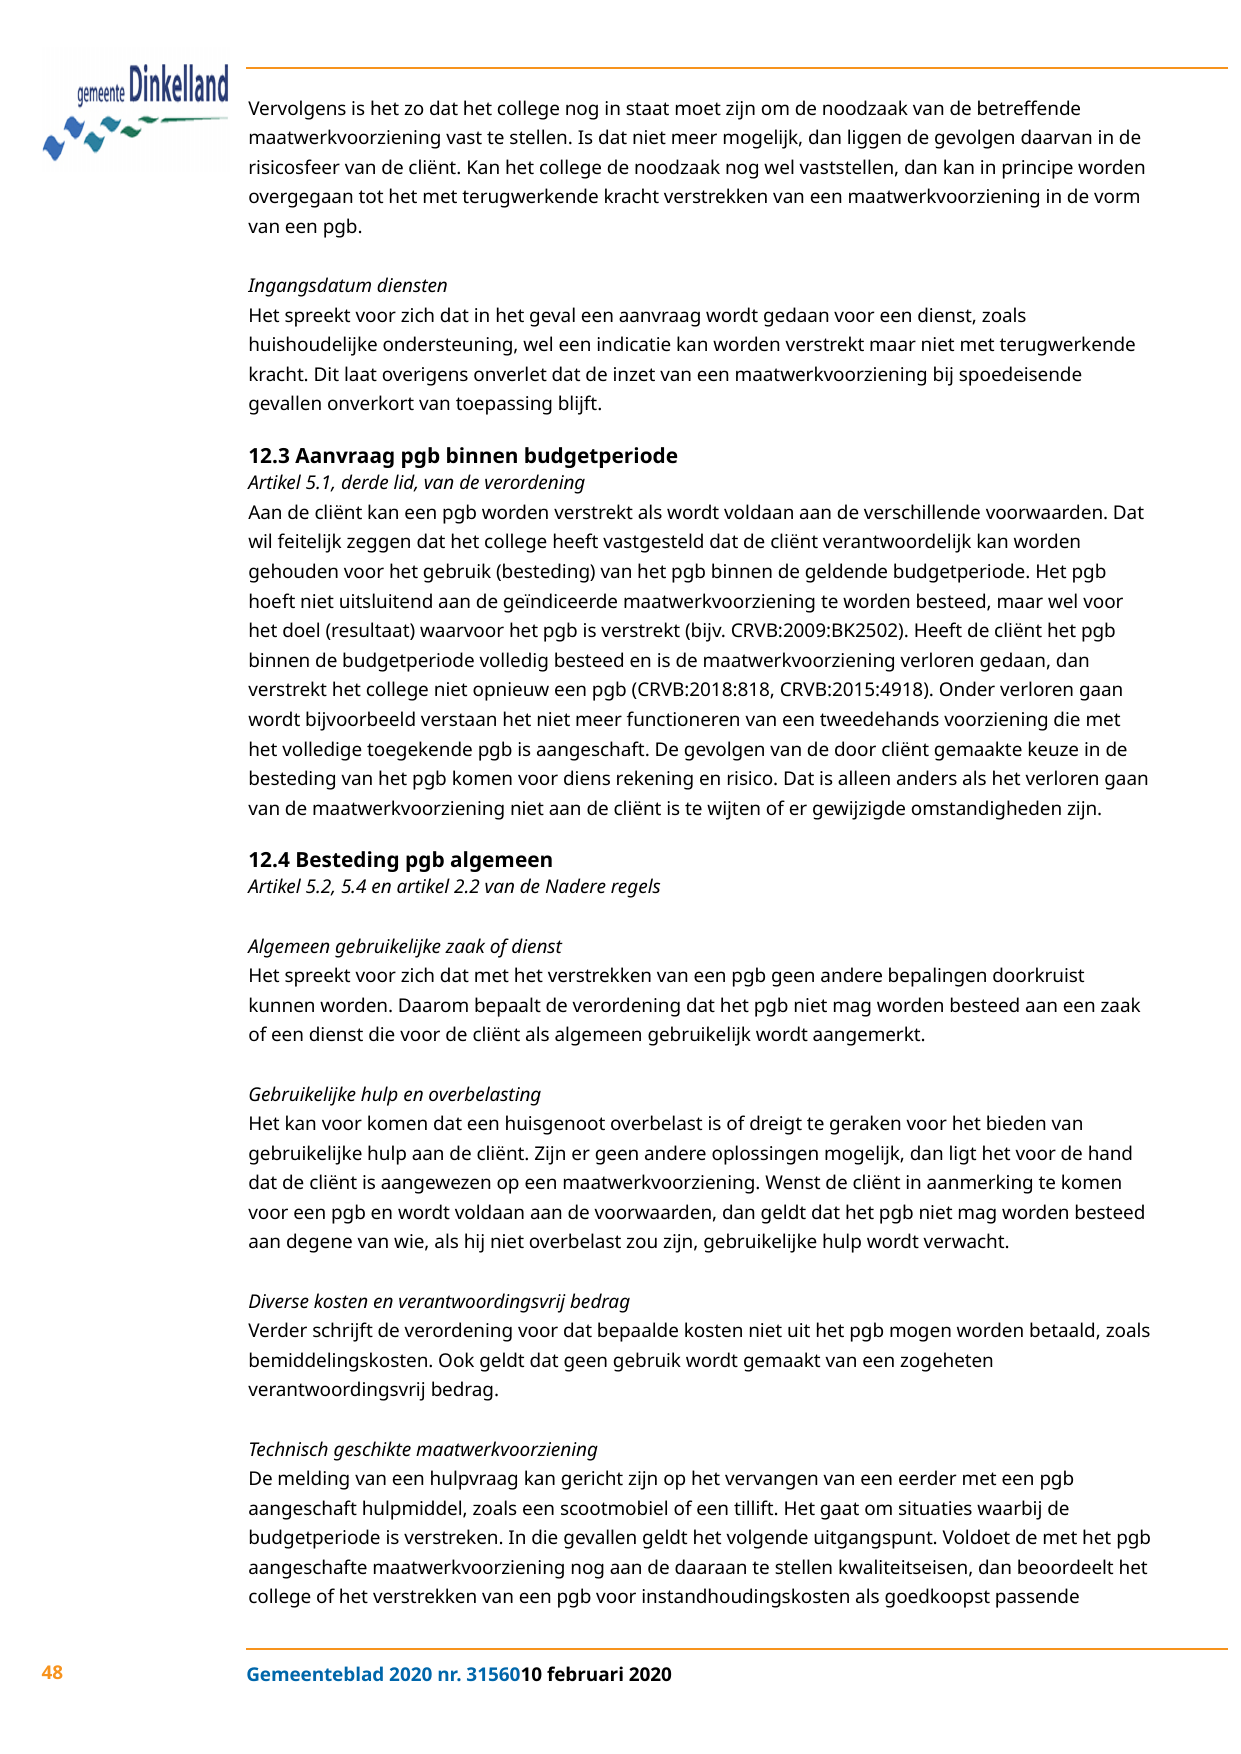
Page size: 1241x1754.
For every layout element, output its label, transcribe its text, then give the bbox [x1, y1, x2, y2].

text Diverse kosten en verantwoordingsvrij bedrag [248, 1288, 1152, 1314]
text Artikel 5.2, 5.4 en artikel 2.2 van de Nadere regels [248, 874, 1152, 899]
text Aan de cliënt kan een pgb worden verstrekt als wordt voldaan aan de verschillende voorwaarden. Dat wil feitelijk zeggen dat het college heeft vastgesteld dat de cliënt verantwoordelijk kan worden gehouden voor het gebruik (besteding) van het pgb binnen de geldende budgetperiode. Het pgb hoeft niet uitsluitend aan de geïndiceerde maatwerkvoorziening te worden besteed, maar wel voor het doel (resultaat) waarvoor het pgb is verstrekt (bijv. CRVB:2009:BK2502). Heeft de cliënt het pgb binnen de budgetperiode volledig besteed en is de maatwerkvoorziening verloren gedaan, dan verstrekt het college niet opnieuw een pgb (CRVB:2018:818, CRVB:2015:4918). Onder verloren gaan wordt bijvoorbeeld verstaan het niet meer functioneren van een tweedehands voorziening die met het volledige toegekende pgb is aangeschaft. De gevolgen van de door cliënt gemaakte keuze in de besteding van het pgb komen voor diens rekening en risico. Dat is alleen anders als het verloren gaan van de maatwerkvoorziening niet aan de cliënt is te wijten of er gewijzigde omstandigheden zijn. [248, 499, 1152, 821]
text Vervolgens is het zo dat het college nog in staat moet zijn om de noodzaak van de betreffende maatwerkvoorziening vast te stellen. Is dat niet meer mogelijk, dan liggen de gevolgen daarvan in de risicosfeer van de cliënt. Kan het college de noodzaak nog wel vaststellen, dan kan in principe worden overgegaan tot het met terugwerkende kracht verstrekken van een maatwerkvoorziening in de vorm van een pgb. [248, 95, 1152, 239]
text Artikel 5.1, derde lid, van de verordening [248, 469, 1152, 495]
text 12.4 Besteding pgb algemeen [248, 845, 1152, 874]
text Ingangsdatum diensten [248, 272, 1152, 298]
text Verder schrijft de verordening voor dat bepaalde kosten niet uit het pgb mogen worden betaald, zoals bemiddelingskosten. Ook geldt dat geen gebruik wordt gemaakt van een zogeheten verantwoordingsvrij bedrag. [248, 1317, 1152, 1402]
text 12.3 Aanvraag pgb binnen budgetperiode [248, 441, 1152, 469]
text Het spreekt voor zich dat met het verstrekken van een pgb geen andere bepalingen doorkruist kunnen worden. Daarom bepaalt de verordening dat het pgb niet mag worden besteed aan een zaak of een dienst die voor de cliënt als algemeen gebruikelijk wordt aangemerkt. [248, 962, 1152, 1047]
text De melding van een hulpvraag kan gericht zijn op het vervangen van een eerder met een pgb aangeschaft hulpmiddel, zoals een scootmobiel of een tillift. Het gaat om situaties waarbij de budgetperiode is verstreken. In die gevallen geldt het volgende uitgangspunt. Voldoet de met het pgb aangeschafte maatwerkvoorziening nog aan de daaraan te stellen kwaliteitseisen, dan beoordeelt het college of het verstrekken van een pgb voor instandhoudingskosten als goedkoopst passende [248, 1465, 1152, 1609]
picture [41, 47, 231, 172]
text Het spreekt voor zich dat in het geval een aanvraag wordt gedaan voor een dienst, zoals huishoudelijke ondersteuning, wel een indicatie kan worden verstrekt maar niet met terugwerkende kracht. Dit laat overigens onverlet dat de inzet van een maatwerkvoorziening bij spoedeisende gevallen onverkort van toepassing blijft. [248, 302, 1152, 416]
text Het kan voor komen dat een huisgenoot overbelast is of dreigt te geraken voor het bieden van gebruikelijke hulp aan de cliënt. Zijn er geen andere oplossingen mogelijk, dan ligt het voor de hand dat de cliënt is aangewezen op een maatwerkvoorziening. Wenst de cliënt in aanmerking te komen voor een pgb en wordt voldaan aan de voorwaarden, dan geldt dat het pgb niet mag worden besteed aan degene van wie, als hij niet overbelast zou zijn, gebruikelijke hulp wordt verwacht. [248, 1110, 1152, 1254]
text Technisch geschikte maatwerkvoorziening [248, 1436, 1152, 1462]
text Algemeen gebruikelijke zaak of dienst [248, 933, 1152, 959]
text Gebruikelijke hulp en overbelasting [248, 1081, 1152, 1107]
